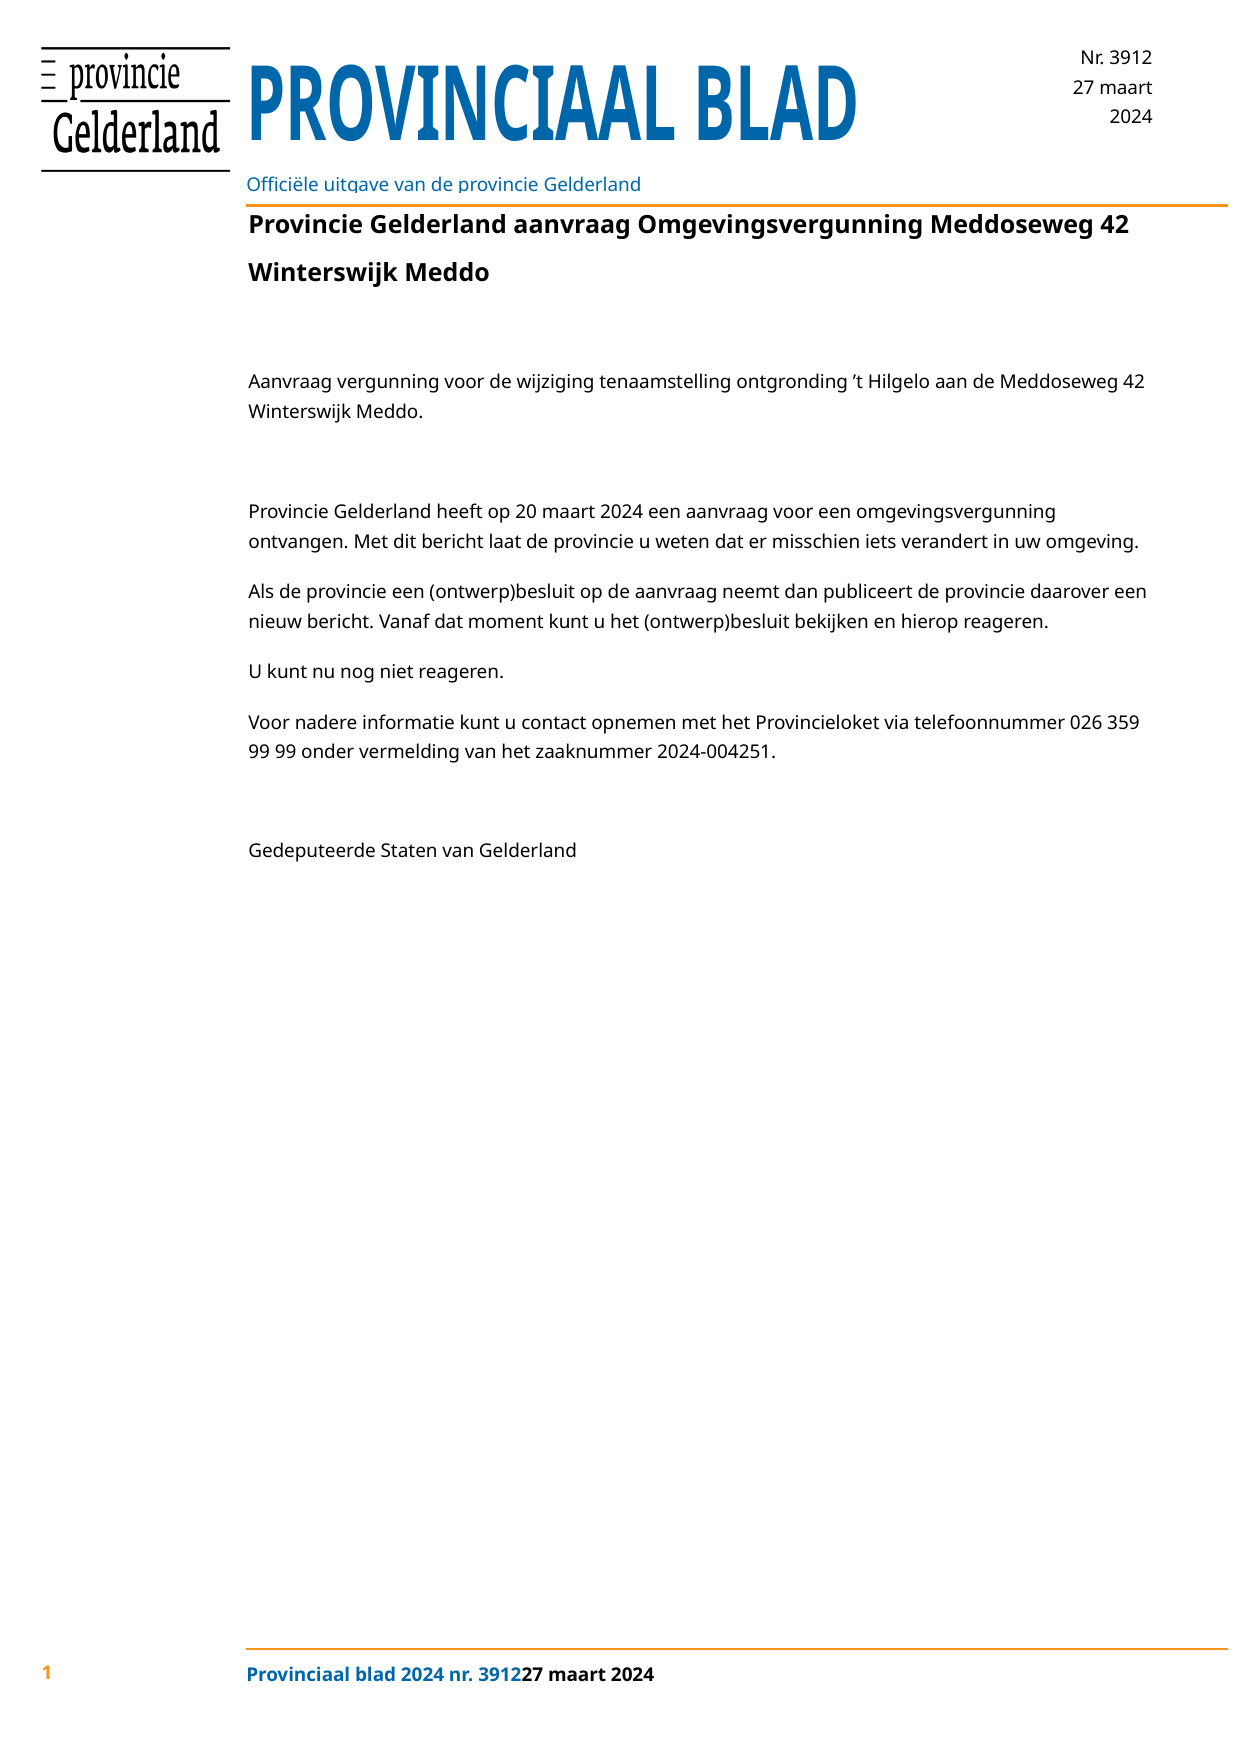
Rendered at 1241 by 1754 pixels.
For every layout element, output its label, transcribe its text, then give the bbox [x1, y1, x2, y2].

text Als de provincie een (ontwerp)besluit op de aanvraag neemt dan publiceert de provincie daarover een nieuw bericht. Vanaf dat moment kunt u het (ontwerp)besluit bekijken en hierop reageren. [248, 579, 1152, 634]
text Provincie Gelderland heeft op 20 maart 2024 een aanvraag voor een omgevingsvergunning ontvangen. Met dit bericht laat de provincie u weten dat er misschien iets verandert in uw omgeving. [248, 499, 1152, 554]
text Voor nadere informatie kunt u contact opnemen met het Provincieloket via telefoonnummer 026 359 99 99 onder vermelding van het zaaknummer 2024-004251. [248, 709, 1152, 764]
text Gedeputeerde Staten van Gelderland [248, 837, 1152, 863]
text Aanvraag vergunning voor de wijziging tenaamstelling ontgronding ’t Hilgelo aan de Meddoseweg 42 Winterswijk Meddo. [248, 368, 1152, 424]
picture [41, 47, 231, 172]
text U kunt nu nog niet reageren. [248, 659, 1152, 684]
text Provincie Gelderland aanvraag Omgevingsvergunning Meddoseweg 42 Winterswijk Meddo [248, 207, 1152, 288]
